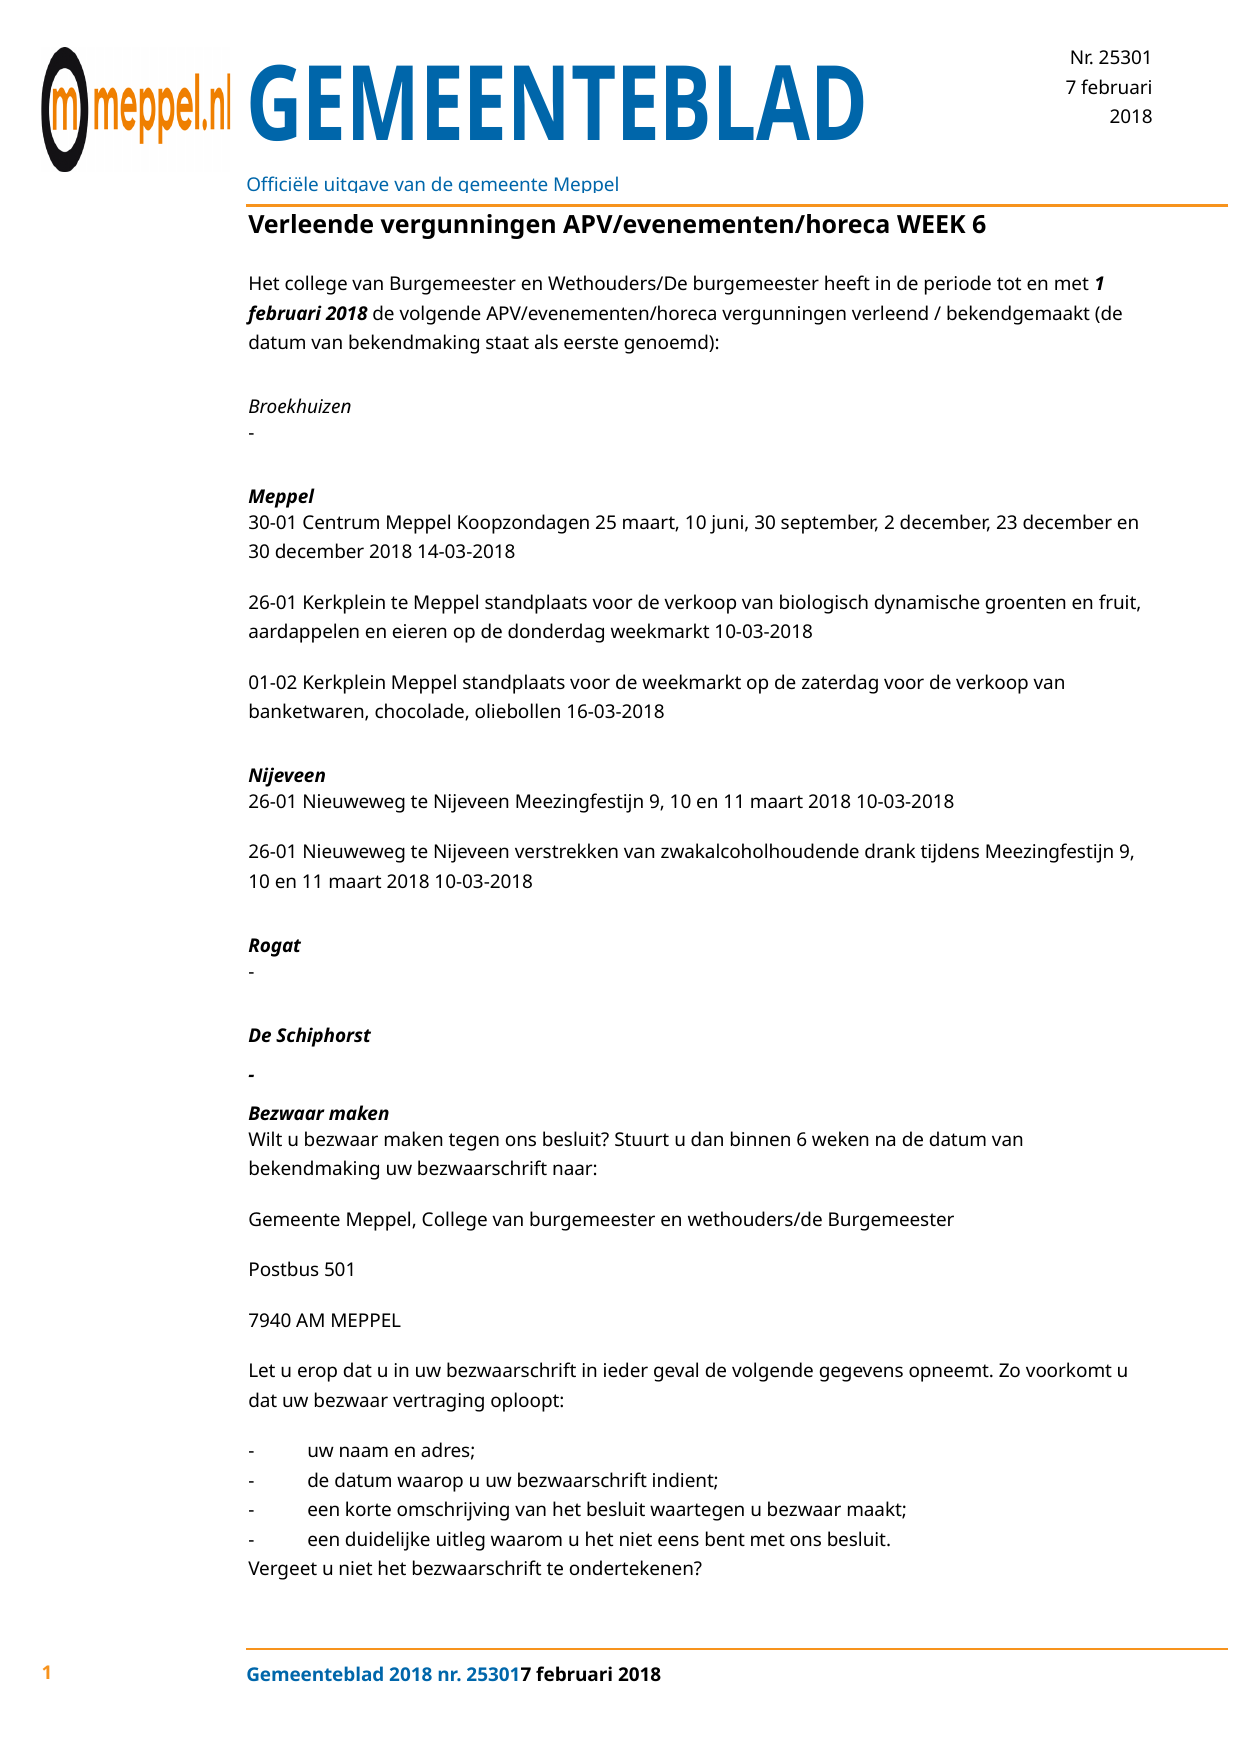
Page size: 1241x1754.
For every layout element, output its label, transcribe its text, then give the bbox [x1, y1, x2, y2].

text 26-01 Nieuweweg te Nijeveen verstrekken van zwakalcoholhoudende drank tijdens Meezingfestijn 9, 10 en 11 maart 2018 10-03-2018 [248, 838, 1152, 894]
text 26-01 Kerkplein te Meppel standplaats voor de verkoop van biologisch dynamische groenten en fruit, aardappelen en eieren op de donderdag weekmarkt 10-03-2018 [248, 589, 1152, 644]
text 7940 AM MEPPEL [248, 1307, 1152, 1333]
text Nijeveen [248, 762, 1152, 788]
text Gemeente Meppel, College van burgemeester en wethouders/de Burgemeester [248, 1206, 1152, 1232]
text - [248, 958, 1152, 983]
text - [248, 1061, 1152, 1087]
text - [248, 419, 1152, 445]
list uw naam en adres; [248, 1437, 1152, 1463]
text 26-01 Nieuweweg te Nijeveen Meezingfestijn 9, 10 en 11 maart 2018 10-03-2018 [248, 788, 1152, 814]
text Vergeet u niet het bezwaarschrift te ondertekenen? [248, 1556, 1152, 1581]
text 01-02 Kerkplein Meppel standplaats voor de weekmarkt op de zaterdag voor de verkoop van banketwaren, chocolade, oliebollen 16-03-2018 [248, 669, 1152, 724]
text Postbus 501 [248, 1256, 1152, 1282]
text De Schiphorst [248, 1022, 1152, 1047]
list de datum waarop u uw bezwaarschrift indient; [248, 1467, 1152, 1493]
text Het college van Burgemeester en Wethouders/De burgemeester heeft in de periode tot en met 1 februari 2018 de volgende APV/evenementen/horeca vergunningen verleend / bekendgemaakt (de datum van bekendmaking staat als eerste genoemd): [248, 270, 1152, 355]
picture [41, 47, 231, 172]
text Broekhuizen [248, 393, 1152, 419]
text Verleende vergunningen APV/evenementen/horeca WEEK 6 [248, 207, 1152, 241]
text Wilt u bezwaar maken tegen ons besluit? Stuurt u dan binnen 6 weken na de datum van bekendmaking uw bezwaarschrift naar: [248, 1126, 1152, 1181]
text Let u erop dat u in uw bezwaarschrift in ieder geval de volgende gegevens opneemt. Zo voorkomt u dat uw bezwaar vertraging oploopt: [248, 1357, 1152, 1413]
text 30-01 Centrum Meppel Koopzondagen 25 maart, 10 juni, 30 september, 2 december, 23 december en 30 december 2018 14-03-2018 [248, 509, 1152, 564]
list een korte omschrijving van het besluit waartegen u bezwaar maakt; [248, 1496, 1152, 1522]
text Rogat [248, 932, 1152, 958]
list een duidelijke uitleg waarom u het niet eens bent met ons besluit. [248, 1526, 1152, 1552]
text Bezwaar maken [248, 1100, 1152, 1126]
text Meppel [248, 483, 1152, 509]
